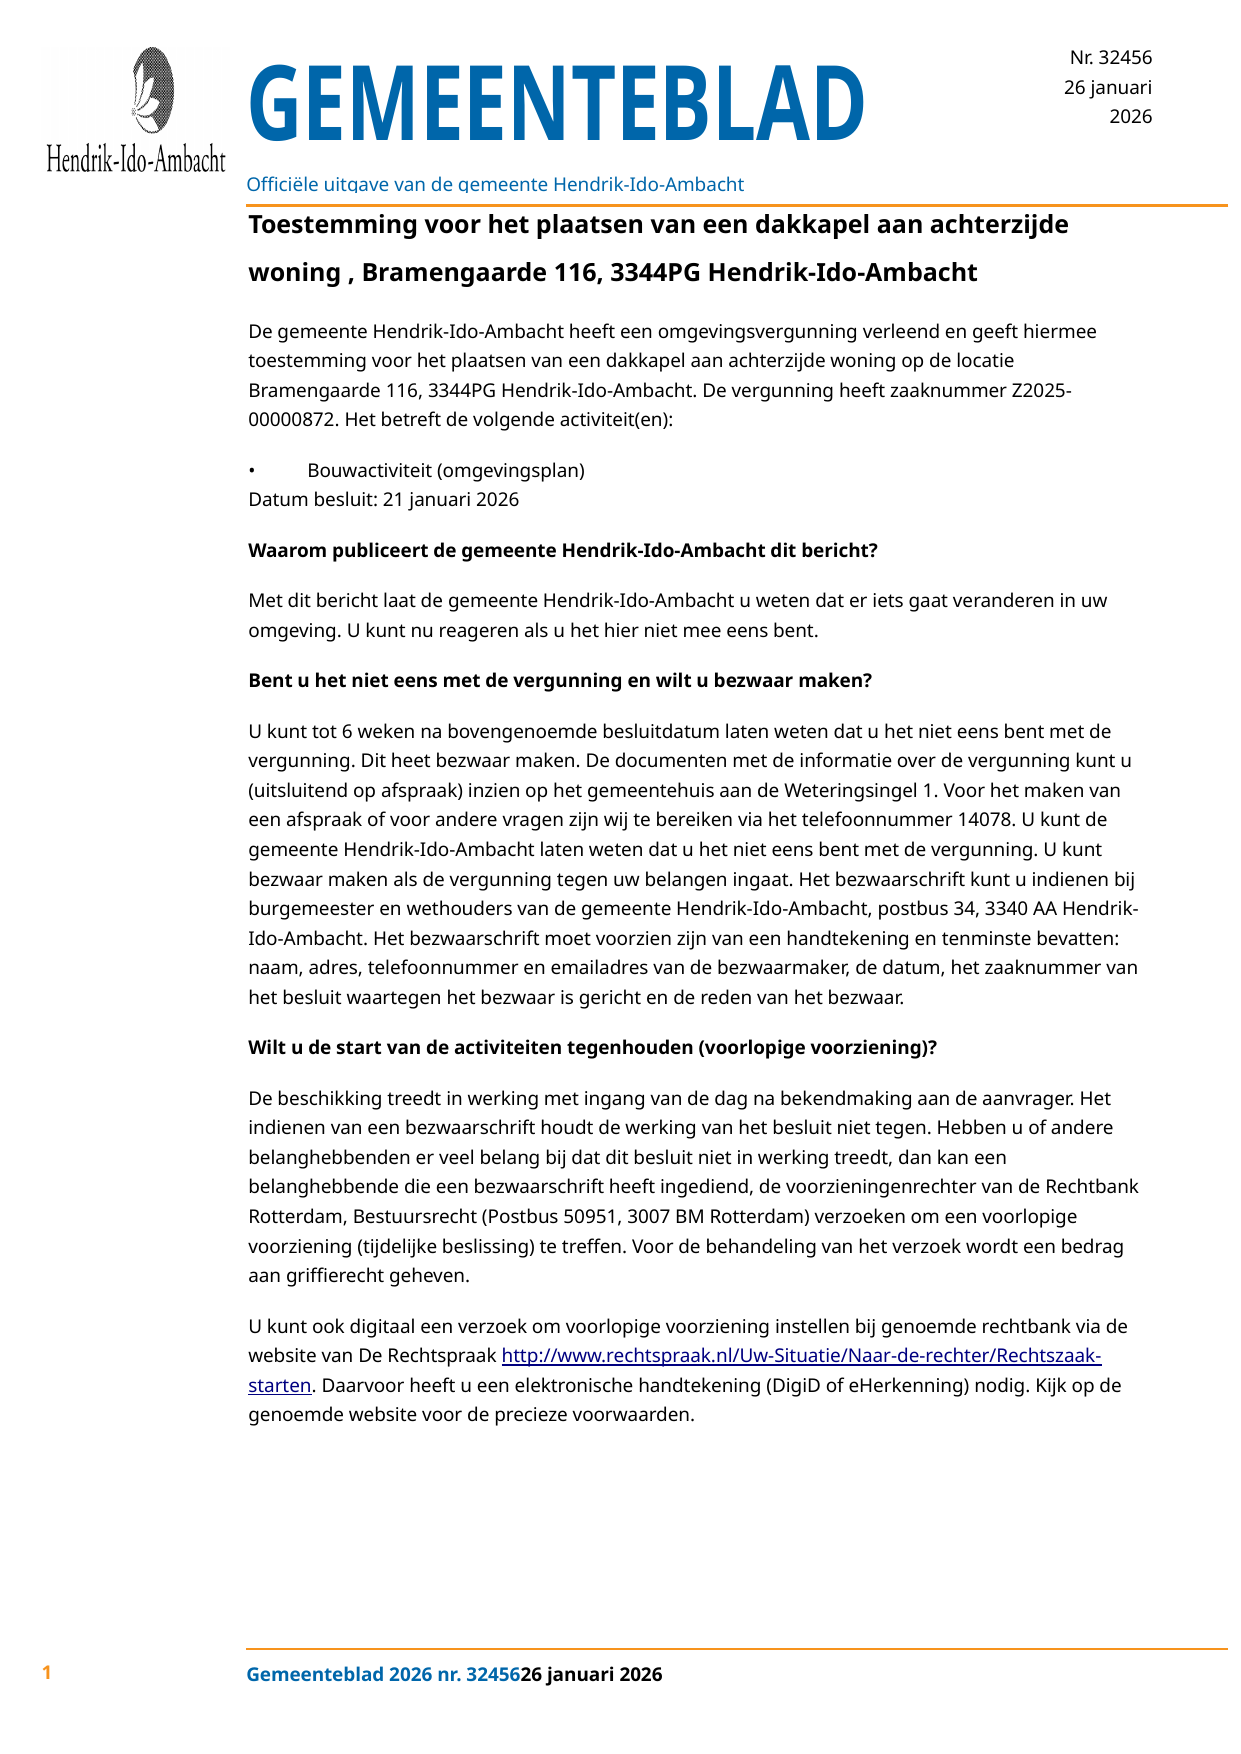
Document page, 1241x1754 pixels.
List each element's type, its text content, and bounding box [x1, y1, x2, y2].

text Wilt u de start van de activiteiten tegenhouden (voorlopige voorziening)? [248, 1034, 1152, 1060]
list Bouwactiviteit (omgevingsplan) [248, 457, 1152, 483]
text De beschikking treedt in werking met ingang van de dag na bekendmaking aan de aanvrager. Het indienen van een bezwaarschrift houdt de werking van het besluit niet tegen. Hebben u of andere belanghebbenden er veel belang bij dat dit besluit niet in werking treedt, dan kan een belanghebbende die een bezwaarschrift heeft ingediend, de voorzieningenrechter van de Rechtbank Rotterdam, Bestuursrecht (Postbus 50951, 3007 BM Rotterdam) verzoeken om een voorlopige voorziening (tijdelijke beslissing) te treffen. Voor de behandeling van het verzoek wordt een bedrag aan griffierecht geheven. [248, 1085, 1152, 1288]
text Bent u het niet eens met de vergunning en wilt u bezwaar maken? [248, 667, 1152, 693]
picture [41, 47, 231, 172]
text Toestemming voor het plaatsen van een dakkapel aan achterzijde woning , Bramengaarde 116, 3344PG Hendrik-Ido-Ambacht [248, 207, 1152, 288]
text De gemeente Hendrik-Ido-Ambacht heeft een omgevingsvergunning verleend en geeft hiermee toestemming voor het plaatsen van een dakkapel aan achterzijde woning op de locatie Bramengaarde 116, 3344PG Hendrik-Ido-Ambacht. De vergunning heeft zaaknummer Z2025-00000872. Het betreft de volgende activiteit(en): [248, 318, 1152, 432]
text Met dit bericht laat de gemeente Hendrik-Ido-Ambacht u weten dat er iets gaat veranderen in uw omgeving. U kunt nu reageren als u het hier niet mee eens bent. [248, 587, 1152, 643]
text Waarom publiceert de gemeente Hendrik-Ido-Ambacht dit bericht? [248, 537, 1152, 563]
text U kunt tot 6 weken na bovengenoemde besluitdatum laten weten dat u het niet eens bent met de vergunning. Dit heet bezwaar maken. De documenten met de informatie over de vergunning kunt u (uitsluitend op afspraak) inzien op het gemeentehuis aan de Weteringsingel 1. Voor het maken van een afspraak of voor andere vragen zijn wij te bereiken via het telefoonnummer 14078. U kunt de gemeente Hendrik-Ido-Ambacht laten weten dat u het niet eens bent met de vergunning. U kunt bezwaar maken als de vergunning tegen uw belangen ingaat. Het bezwaarschrift kunt u indienen bij burgemeester en wethouders van de gemeente Hendrik-Ido-Ambacht, postbus 34, 3340 AA Hendrik-Ido-Ambacht. Het bezwaarschrift moet voorzien zijn van een handtekening en tenminste bevatten: naam, adres, telefoonnummer en emailadres van de bezwaarmaker, de datum, het zaaknummer van het besluit waartegen het bezwaar is gericht en de reden van het bezwaar. [248, 718, 1152, 1010]
text U kunt ook digitaal een verzoek om voorlopige voorziening instellen bij genoemde rechtbank via de website van De Rechtspraak http://www.rechtspraak.nl/Uw-Situatie/Naar-de-rechter/Rechtszaak-starten. Daarvoor heeft u een elektronische handtekening (DigiD of eHerkenning) nodig. Kijk op de genoemde website voor de precieze voorwaarden. [248, 1313, 1152, 1427]
text Datum besluit: 21 januari 2026 [248, 487, 1152, 512]
